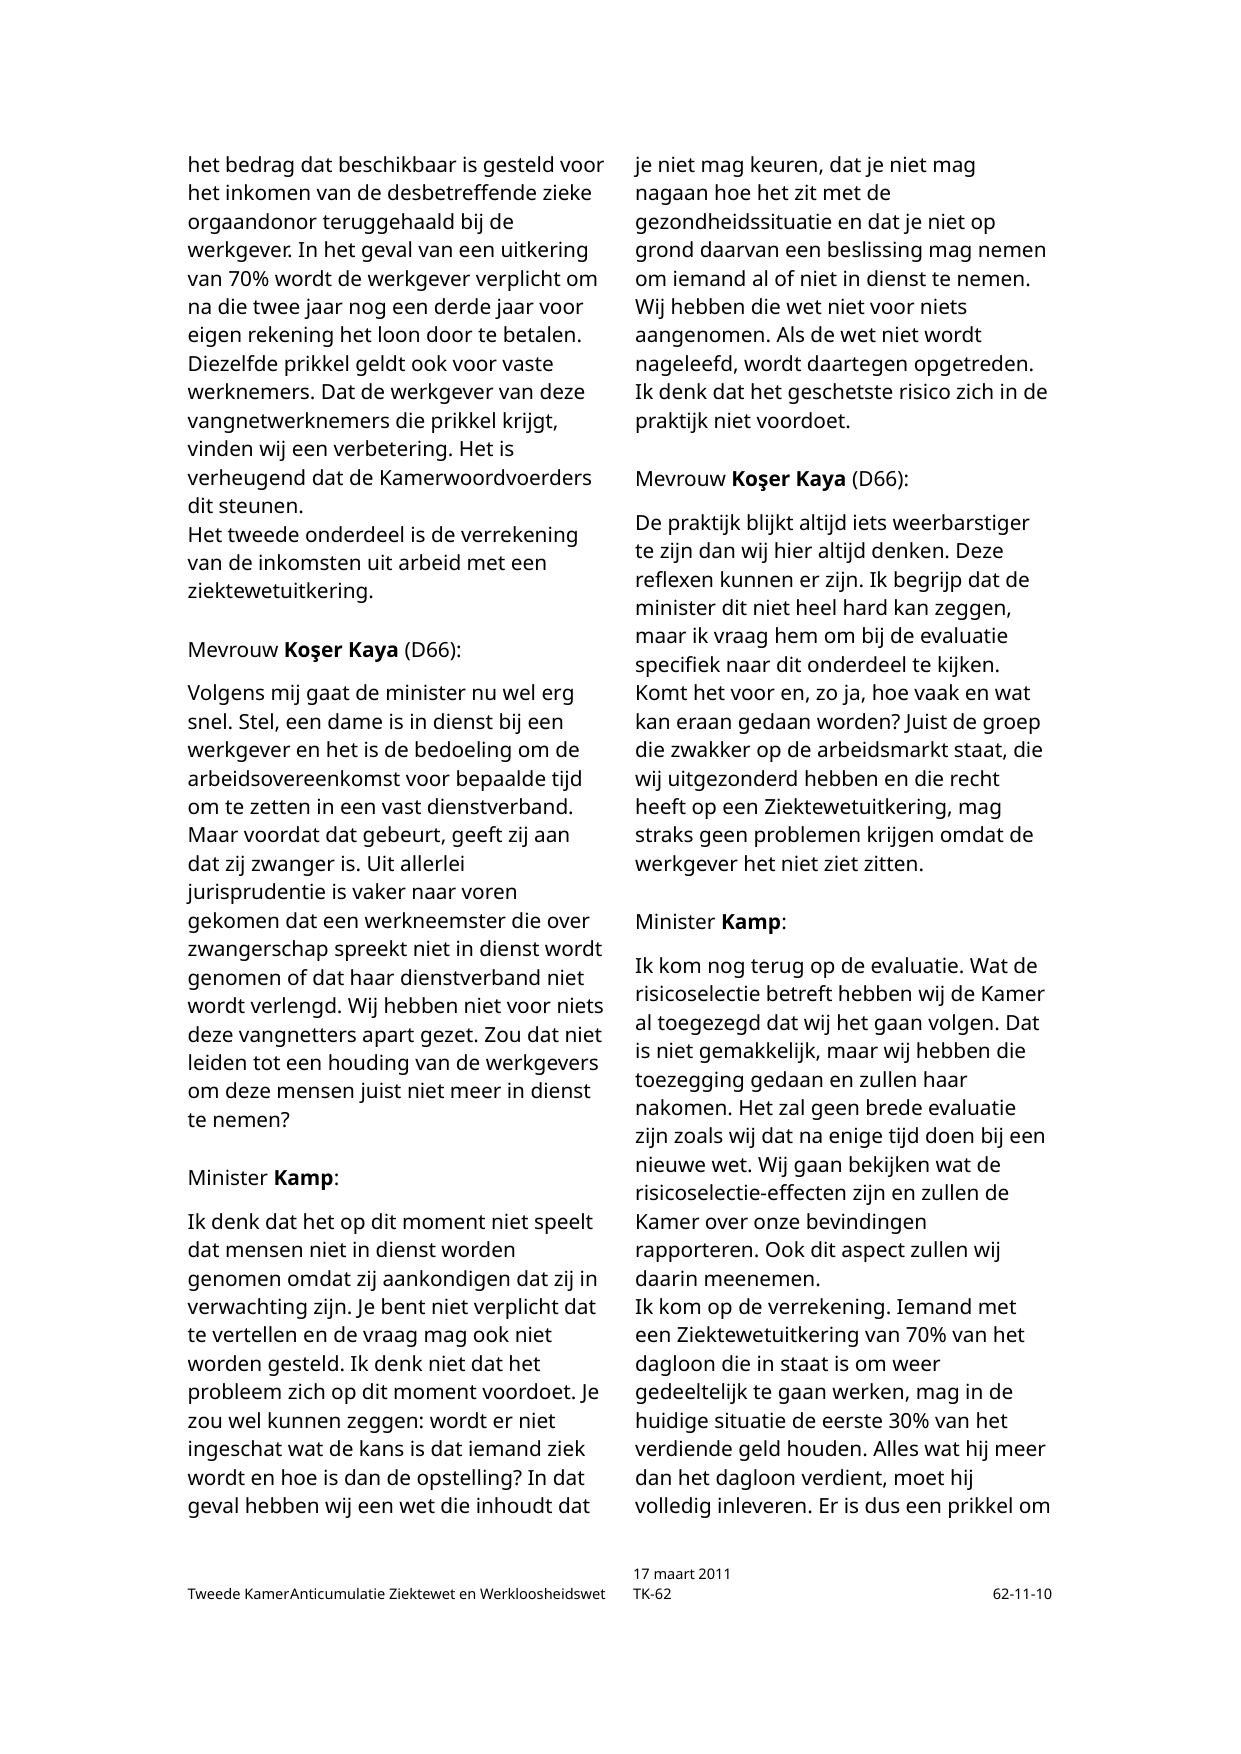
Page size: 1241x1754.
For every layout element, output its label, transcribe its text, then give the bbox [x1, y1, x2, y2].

text Mevrouw Koşer Kaya (D66): [187, 635, 605, 663]
text Mevrouw Koşer Kaya (D66): [635, 464, 1053, 493]
text je niet mag keuren, dat je niet mag nagaan hoe het zit met de gezondheidssituatie en dat je niet op grond daarvan een beslissing mag nemen om iemand al of niet in dienst te nemen. Wij hebben die wet niet voor niets aangenomen. Als de wet niet wordt nageleefd, wordt daartegen opgetreden. Ik denk dat het geschetste risico zich in de praktijk niet voordoet. [635, 150, 1053, 434]
text Het tweede onderdeel is de verrekening van de inkomsten uit arbeid met een ziektewetuitkering. [187, 520, 605, 605]
text Minister Kamp: [635, 907, 1053, 936]
text Ik kom nog terug op de evaluatie. Wat de risicoselectie betreft hebben wij de Kamer al toegezegd dat wij het gaan volgen. Dat is niet gemakkelijk, maar wij hebben die toezegging gedaan en zullen haar nakomen. Het zal geen brede evaluatie zijn zoals wij dat na enige tijd doen bij een nieuwe wet. Wij gaan bekijken wat de risicoselectie-effecten zijn en zullen de Kamer over onze bevindingen rapporteren. Ook dit aspect zullen wij daarin meenemen. [635, 951, 1053, 1292]
text Volgens mij gaat de minister nu wel erg snel. Stel, een dame is in dienst bij een werkgever en het is de bedoeling om de arbeidsovereenkomst voor bepaalde tijd om te zetten in een vast dienstverband. Maar voordat dat gebeurt, geeft zij aan dat zij zwanger is. Uit allerlei jurisprudentie is vaker naar voren gekomen dat een werkneemster die over zwangerschap spreekt niet in dienst wordt genomen of dat haar dienstverband niet wordt verlengd. Wij hebben niet voor niets deze vangnetters apart gezet. Zou dat niet leiden tot een houding van de werkgevers om deze mensen juist niet meer in dienst te nemen? [187, 678, 605, 1133]
text het bedrag dat beschikbaar is gesteld voor het inkomen van de desbetreffende zieke orgaandonor teruggehaald bij de werkgever. In het geval van een uitkering van 70% wordt de werkgever verplicht om na die twee jaar nog een derde jaar voor eigen rekening het loon door te betalen. Diezelfde prikkel geldt ook voor vaste werknemers. Dat de werkgever van deze vangnetwerknemers die prikkel krijgt, vinden wij een verbetering. Het is verheugend dat de Kamerwoordvoerders dit steunen. [187, 150, 605, 520]
text Minister Kamp: [187, 1163, 605, 1192]
text De praktijk blijkt altijd iets weerbarstiger te zijn dan wij hier altijd denken. Deze reflexen kunnen er zijn. Ik begrijp dat de minister dit niet heel hard kan zeggen, maar ik vraag hem om bij de evaluatie specifiek naar dit onderdeel te kijken. Komt het voor en, zo ja, hoe vaak en wat kan eraan gedaan worden? Juist de groep die zwakker op de arbeidsmarkt staat, die wij uitgezonderd hebben en die recht heeft op een Ziektewetuitkering, mag straks geen problemen krijgen omdat de werkgever het niet ziet zitten. [635, 508, 1053, 877]
text Ik kom op de verrekening. Iemand met een Ziektewetuitkering van 70% van het dagloon die in staat is om weer gedeeltelijk te gaan werken, mag in de huidige situatie de eerste 30% van het verdiende geld houden. Alles wat hij meer dan het dagloon verdient, moet hij volledig inleveren. Er is dus een prikkel om [635, 1292, 1053, 1520]
text Ik denk dat het op dit moment niet speelt dat mensen niet in dienst worden genomen omdat zij aankondigen dat zij in verwachting zijn. Je bent niet verplicht dat te vertellen en de vraag mag ook niet worden gesteld. Ik denk niet dat het probleem zich op dit moment voordoet. Je zou wel kunnen zeggen: wordt er niet ingeschat wat de kans is dat iemand ziek wordt en hoe is dan de opstelling? In dat geval hebben wij een wet die inhoudt dat [187, 1207, 605, 1520]
